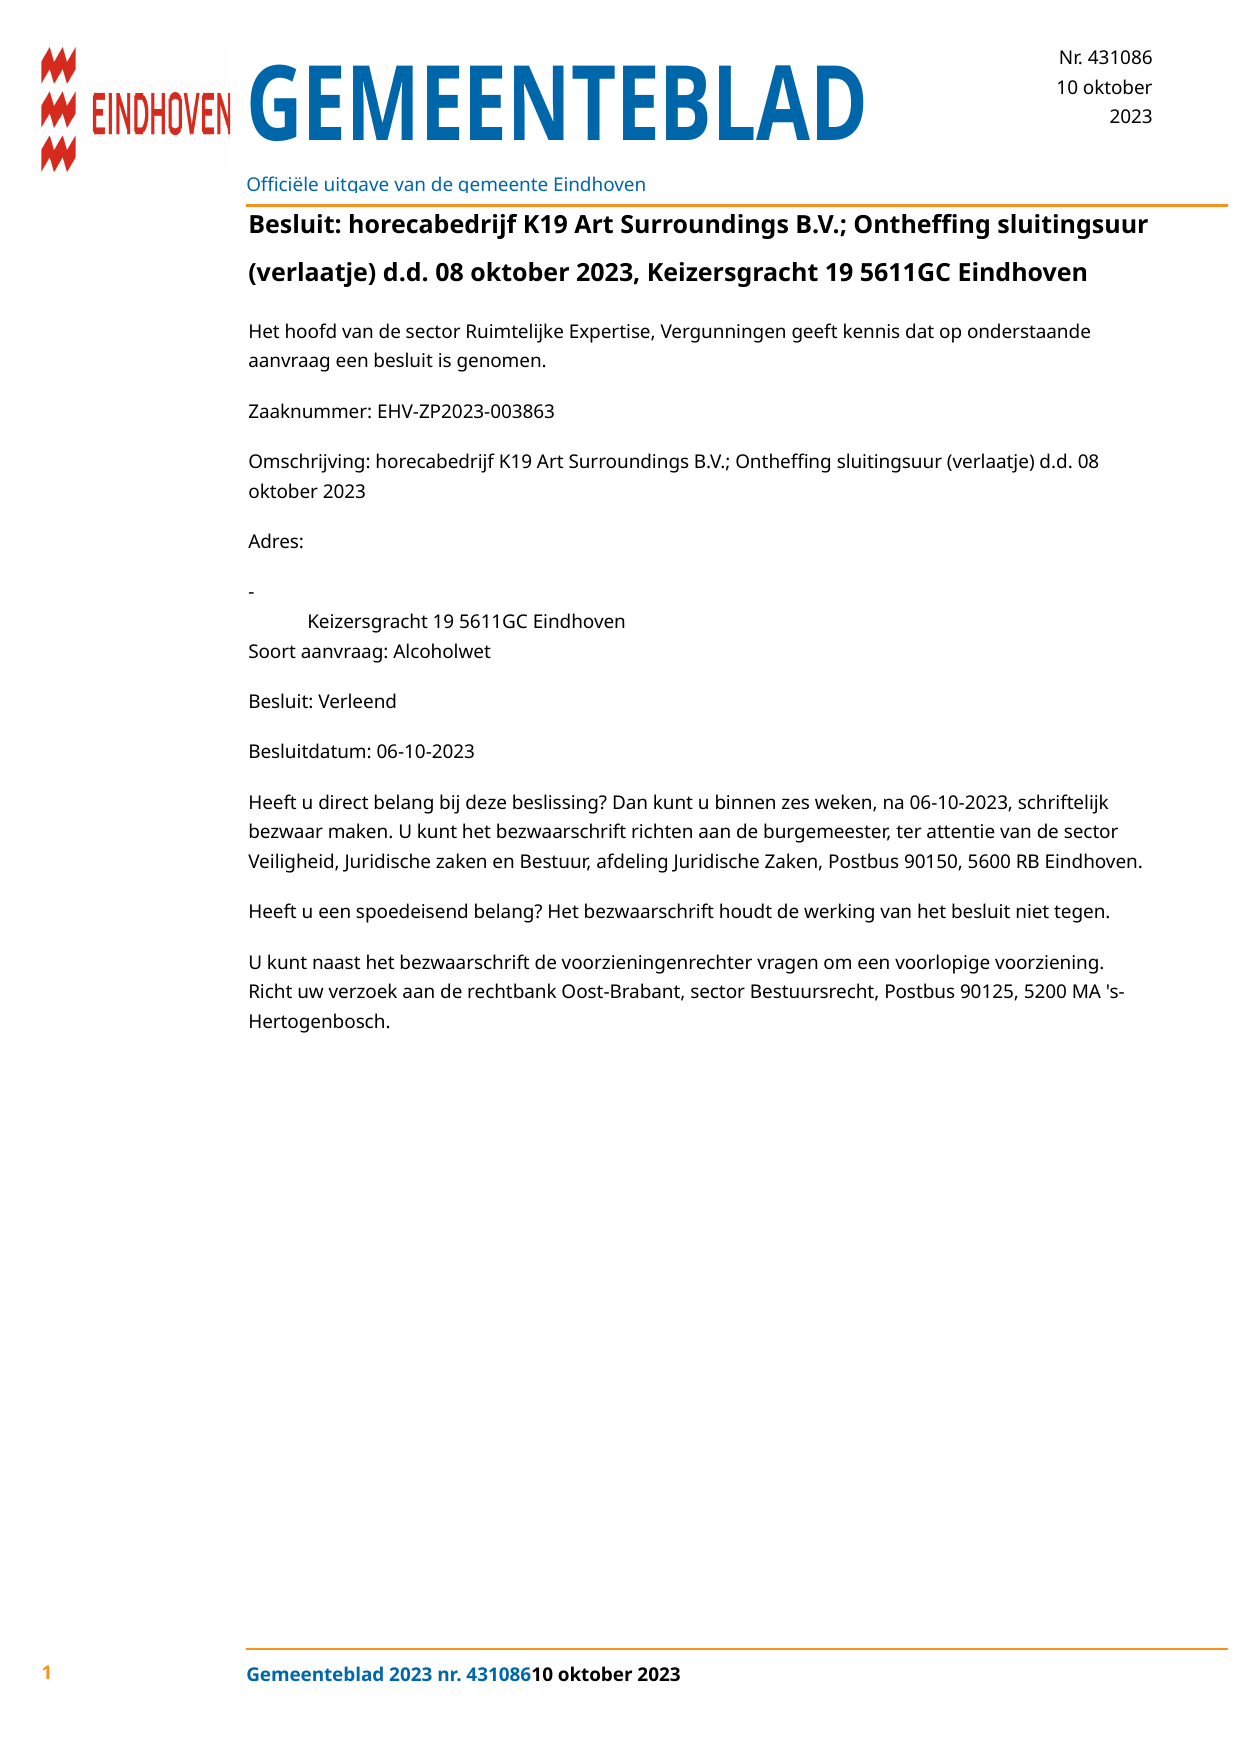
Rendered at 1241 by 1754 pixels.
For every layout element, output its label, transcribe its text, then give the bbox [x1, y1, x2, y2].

text Adres: [248, 528, 1152, 554]
text Heeft u een spoedeisend belang? Het bezwaarschrift houdt de werking van het besluit niet tegen. [248, 899, 1152, 924]
text Besluitdatum: 06-10-2023 [248, 739, 1152, 764]
list Keizersgracht 19 5611GC Eindhoven [248, 608, 1152, 634]
picture [41, 47, 231, 172]
text U kunt naast het bezwaarschrift de voorzieningenrechter vragen om een voorlopige voorziening. Richt uw verzoek aan de rechtbank Oost-Brabant, sector Bestuursrecht, Postbus 90125, 5200 MA 's-Hertogenbosch. [248, 949, 1152, 1034]
text Omschrijving: horecabedrijf K19 Art Surroundings B.V.; Ontheffing sluitingsuur (verlaatje) d.d. 08 oktober 2023 [248, 448, 1152, 504]
text Zaaknummer: EHV-ZP2023-003863 [248, 398, 1152, 424]
text Soort aanvraag: Alcoholwet [248, 638, 1152, 664]
text Het hoofd van de sector Ruimtelijke Expertise, Vergunningen geeft kennis dat op onderstaande aanvraag een besluit is genomen. [248, 318, 1152, 373]
text Heeft u direct belang bij deze beslissing? Dan kunt u binnen zes weken, na 06-10-2023, schriftelijk bezwaar maken. U kunt het bezwaarschrift richten aan de burgemeester, ter attentie van de sector Veiligheid, Juridische zaken en Bestuur, afdeling Juridische Zaken, Postbus 90150, 5600 RB Eindhoven. [248, 789, 1152, 874]
text Besluit: horecabedrijf K19 Art Surroundings B.V.; Ontheffing sluitingsuur (verlaatje) d.d. 08 oktober 2023, Keizersgracht 19 5611GC Eindhoven [248, 207, 1152, 288]
text Besluit: Verleend [248, 688, 1152, 714]
